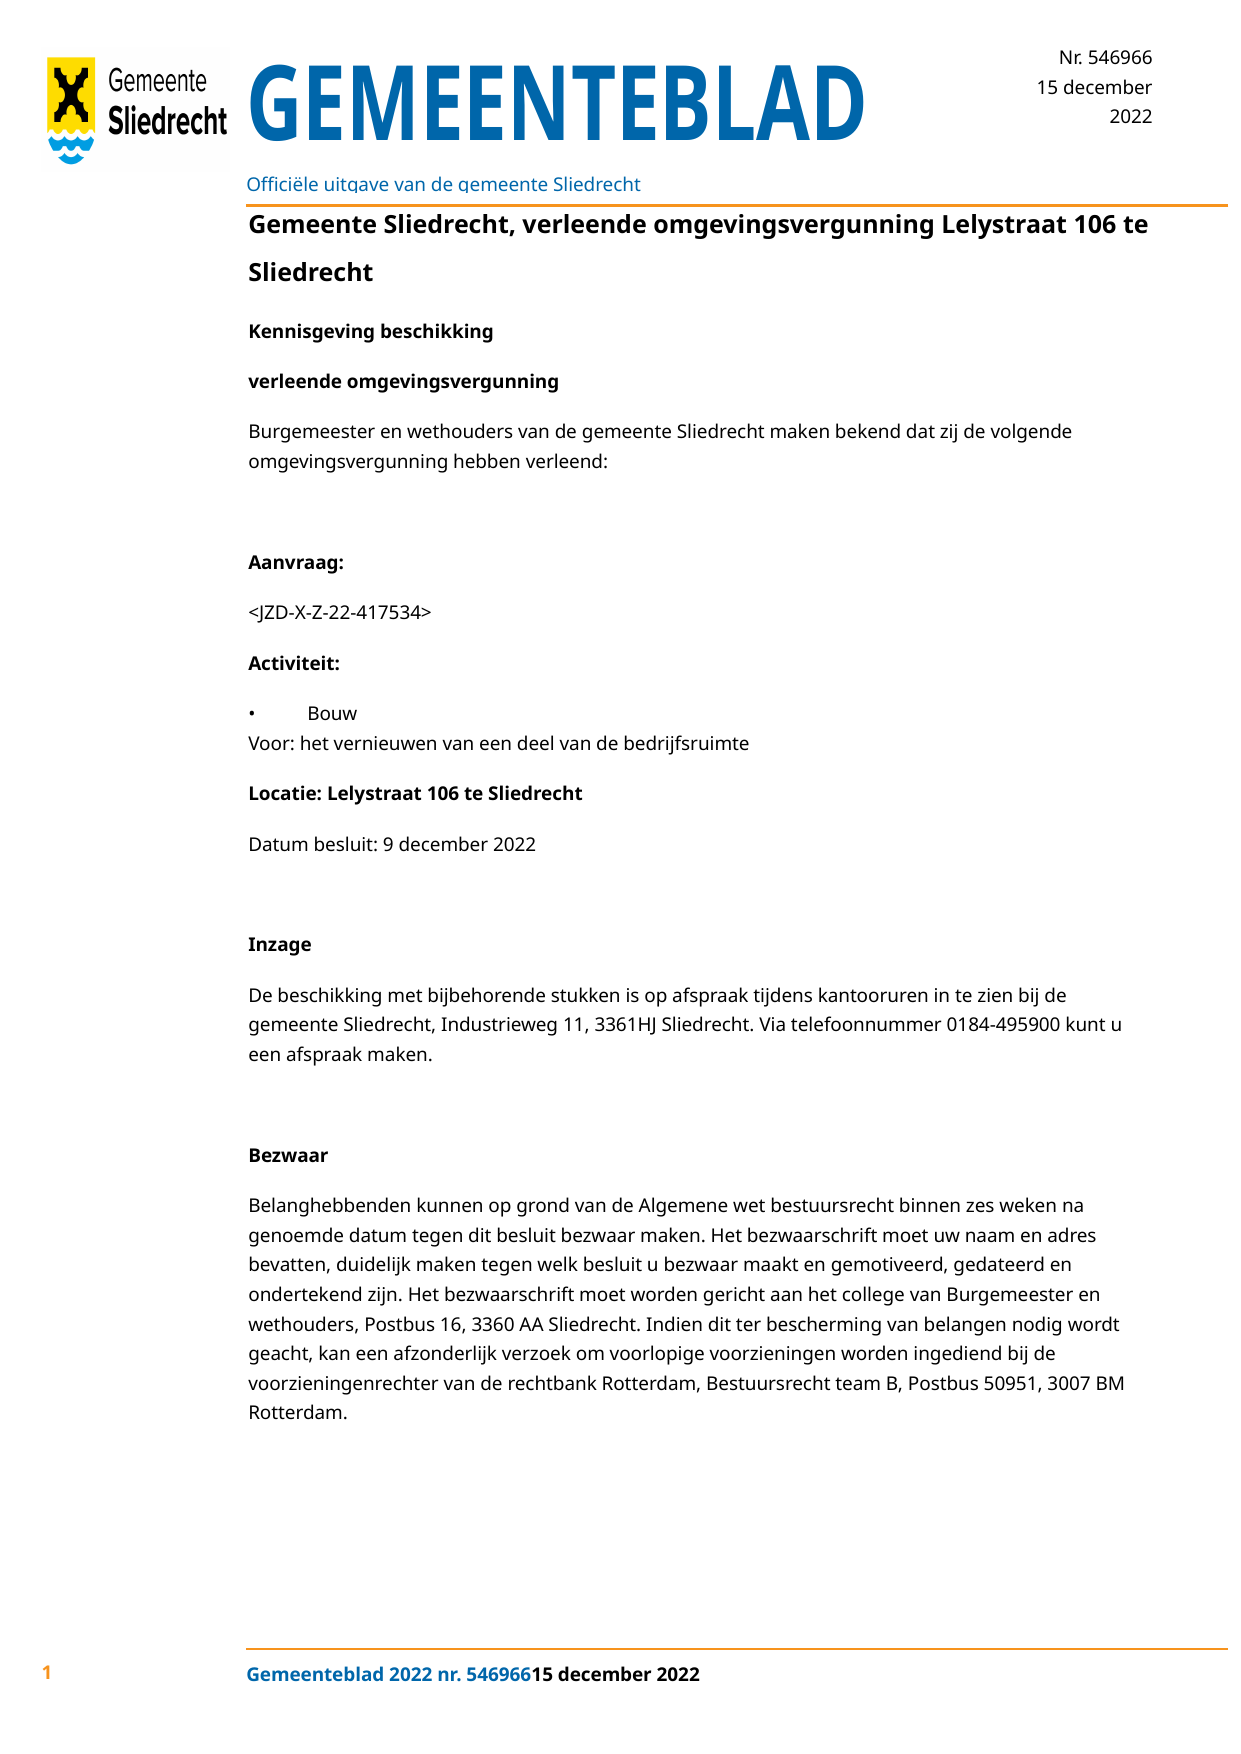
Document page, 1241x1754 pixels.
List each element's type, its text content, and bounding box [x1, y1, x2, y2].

list Bouw [248, 700, 1152, 726]
text Activiteit: [248, 650, 1152, 676]
text Aanvraag: [248, 549, 1152, 575]
text Inzage [248, 932, 1152, 957]
picture [41, 47, 231, 172]
text Kennisgeving beschikking [248, 318, 1152, 344]
text Gemeente Sliedrecht, verleende omgevingsvergunning Lelystraat 106 te Sliedrecht [248, 207, 1152, 288]
text <JZD-X-Z-22-417534> [248, 599, 1152, 625]
text De beschikking met bijbehorende stukken is op afspraak tijdens kantooruren in te zien bij de gemeente Sliedrecht, Industrieweg 11, 3361HJ Sliedrecht. Via telefoonnummer 0184-495900 kunt u een afspraak maken. [248, 982, 1152, 1067]
text Datum besluit: 9 december 2022 [248, 831, 1152, 857]
text Locatie: Lelystraat 106 te Sliedrecht [248, 780, 1152, 806]
text verleende omgevingsvergunning [248, 368, 1152, 394]
text Burgemeester en wethouders van de gemeente Sliedrecht maken bekend dat zij de volgende omgevingsvergunning hebben verleend: [248, 419, 1152, 474]
text Bezwaar [248, 1142, 1152, 1168]
text Belanghebbenden kunnen op grond van de Algemene wet bestuursrecht binnen zes weken na genoemde datum tegen dit besluit bezwaar maken. Het bezwaarschrift moet uw naam en adres bevatten, duidelijk maken tegen welk besluit u bezwaar maakt en gemotiveerd, gedateerd en ondertekend zijn. Het bezwaarschrift moet worden gericht aan het college van Burgemeester en wethouders, Postbus 16, 3360 AA Sliedrecht. Indien dit ter bescherming van belangen nodig wordt geacht, kan een afzonderlijk verzoek om voorlopige voorzieningen worden ingediend bij de voorzieningenrechter van de rechtbank Rotterdam, Bestuursrecht team B, Postbus 50951, 3007 BM Rotterdam. [248, 1192, 1152, 1425]
text Voor: het vernieuwen van een deel van de bedrijfsruimte [248, 730, 1152, 756]
